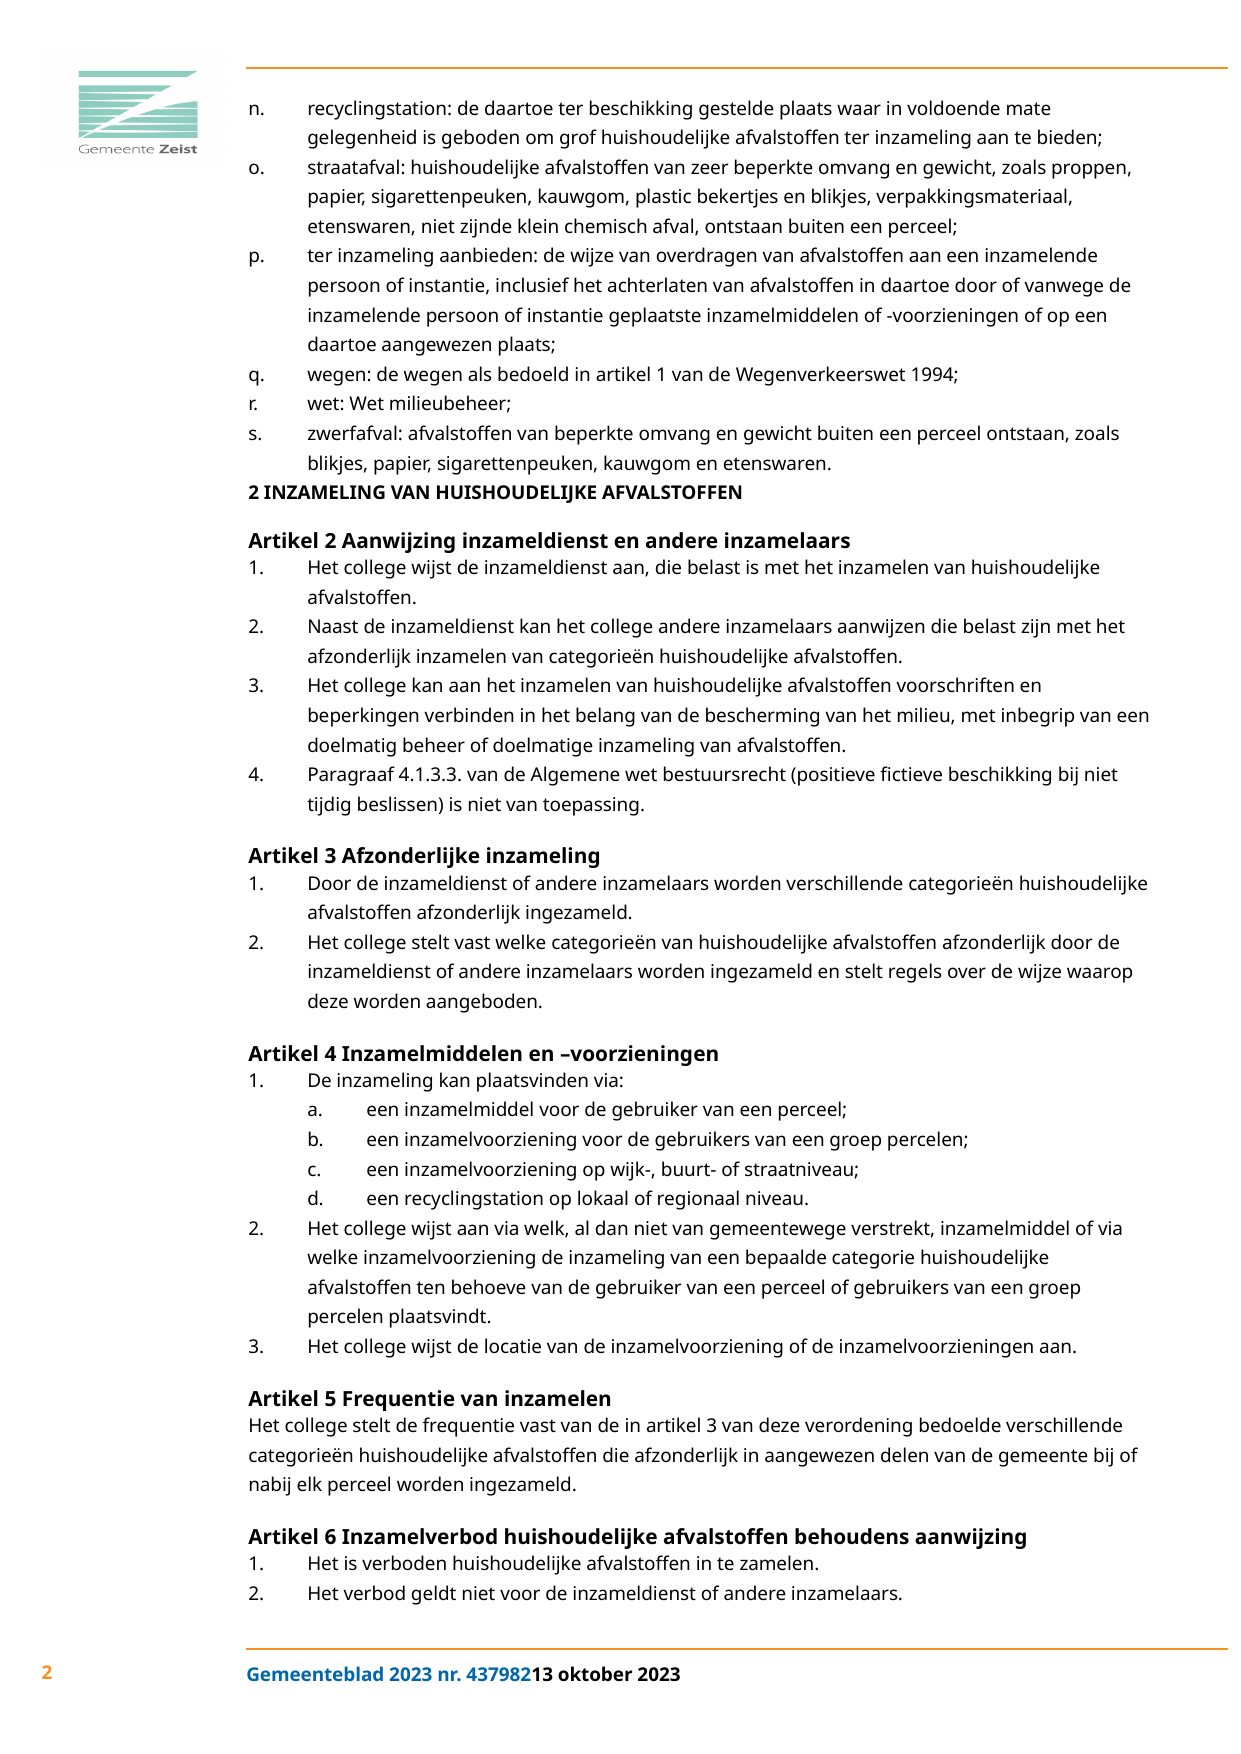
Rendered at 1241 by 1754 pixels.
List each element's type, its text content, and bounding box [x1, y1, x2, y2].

list Het college kan aan het inzamelen van huishoudelijke afvalstoffen voorschriften en beperkingen verbinden in het belang van de bescherming van het milieu, met inbegrip van een doelmatig beheer of doelmatige inzameling van afvalstoffen. [248, 673, 1152, 758]
list wet: Wet milieubeheer; [248, 391, 1152, 416]
picture [41, 47, 231, 172]
list een recyclingstation op lokaal of regionaal niveau. [307, 1185, 1152, 1211]
list Het college wijst aan via welk, al dan niet van gemeentewege verstrekt, inzamelmiddel of via welke inzamelvoorziening de inzameling van een bepaalde categorie huishoudelijke afvalstoffen ten behoeve van de gebruiker van een perceel of gebruikers van een groep percelen plaatsvindt. [248, 1215, 1152, 1329]
list Door de inzameldienst of andere inzamelaars worden verschillende categorieën huishoudelijke afvalstoffen afzonderlijk ingezameld. [248, 870, 1152, 925]
list Het college wijst de inzameldienst aan, die belast is met het inzamelen van huishoudelijke afvalstoffen. [248, 554, 1152, 610]
list een inzamelmiddel voor de gebruiker van een perceel; [307, 1097, 1152, 1122]
list een inzamelvoorziening voor de gebruikers van een groep percelen; [307, 1126, 1152, 1152]
list De inzameling kan plaatsvinden via: [248, 1067, 1152, 1093]
text Artikel 2 Aanwijzing inzameldienst en andere inzamelaars [248, 526, 1152, 554]
list Naast de inzameldienst kan het college andere inzamelaars aanwijzen die belast zijn met het afzonderlijk inzamelen van categorieën huishoudelijke afvalstoffen. [248, 613, 1152, 669]
text Artikel 3 Afzonderlijke inzameling [248, 841, 1152, 870]
list Paragraaf 4.1.3.3. van de Algemene wet bestuursrecht (positieve fictieve beschikking bij niet tijdig beslissen) is niet van toepassing. [248, 761, 1152, 817]
text 2 INZAMELING VAN HUISHOUDELIJKE AFVALSTOFFEN [248, 479, 1152, 505]
list wegen: de wegen als bedoeld in artikel 1 van de Wegenverkeerswet 1994; [248, 361, 1152, 387]
list een inzamelvoorziening op wijk-, buurt- of straatniveau; [307, 1156, 1152, 1182]
text Artikel 5 Frequentie van inzamelen [248, 1384, 1152, 1412]
list Het is verboden huishoudelijke afvalstoffen in te zamelen. [248, 1550, 1152, 1576]
list recyclingstation: de daartoe ter beschikking gestelde plaats waar in voldoende mate gelegenheid is geboden om grof huishoudelijke afvalstoffen ter inzameling aan te bieden; [248, 95, 1152, 150]
list zwerfafval: afvalstoffen van beperkte omvang en gewicht buiten een perceel ontstaan, zoals blikjes, papier, sigarettenpeuken, kauwgom en etenswaren. [248, 420, 1152, 476]
list ter inzameling aanbieden: de wijze van overdragen van afvalstoffen aan een inzamelende persoon of instantie, inclusief het achterlaten van afvalstoffen in daartoe door of vanwege de inzamelende persoon of instantie geplaatste inzamelmiddelen of -voorzieningen of op een daartoe aangewezen plaats; [248, 243, 1152, 357]
text Het college stelt de frequentie vast van de in artikel 3 van deze verordening bedoelde verschillende categorieën huishoudelijke afvalstoffen die afzonderlijk in aangewezen delen van de gemeente bij of nabij elk perceel worden ingezameld. [248, 1412, 1152, 1497]
list Het college wijst de locatie van de inzamelvoorziening of de inzamelvoorzieningen aan. [248, 1333, 1152, 1359]
list Het verbod geldt niet voor de inzameldienst of andere inzamelaars. [248, 1580, 1152, 1606]
list Het college stelt vast welke categorieën van huishoudelijke afvalstoffen afzonderlijk door de inzameldienst of andere inzamelaars worden ingezameld en stelt regels over de wijze waarop deze worden aangeboden. [248, 929, 1152, 1014]
text Artikel 6 Inzamelverbod huishoudelijke afvalstoffen behoudens aanwijzing [248, 1522, 1152, 1550]
text Artikel 4 Inzamelmiddelen en –voorzieningen [248, 1039, 1152, 1067]
list straatafval: huishoudelijke afvalstoffen van zeer beperkte omvang en gewicht, zoals proppen, papier, sigarettenpeuken, kauwgom, plastic bekertjes en blikjes, verpakkingsmateriaal, etenswaren, niet zijnde klein chemisch afval, ontstaan buiten een perceel; [248, 154, 1152, 239]
